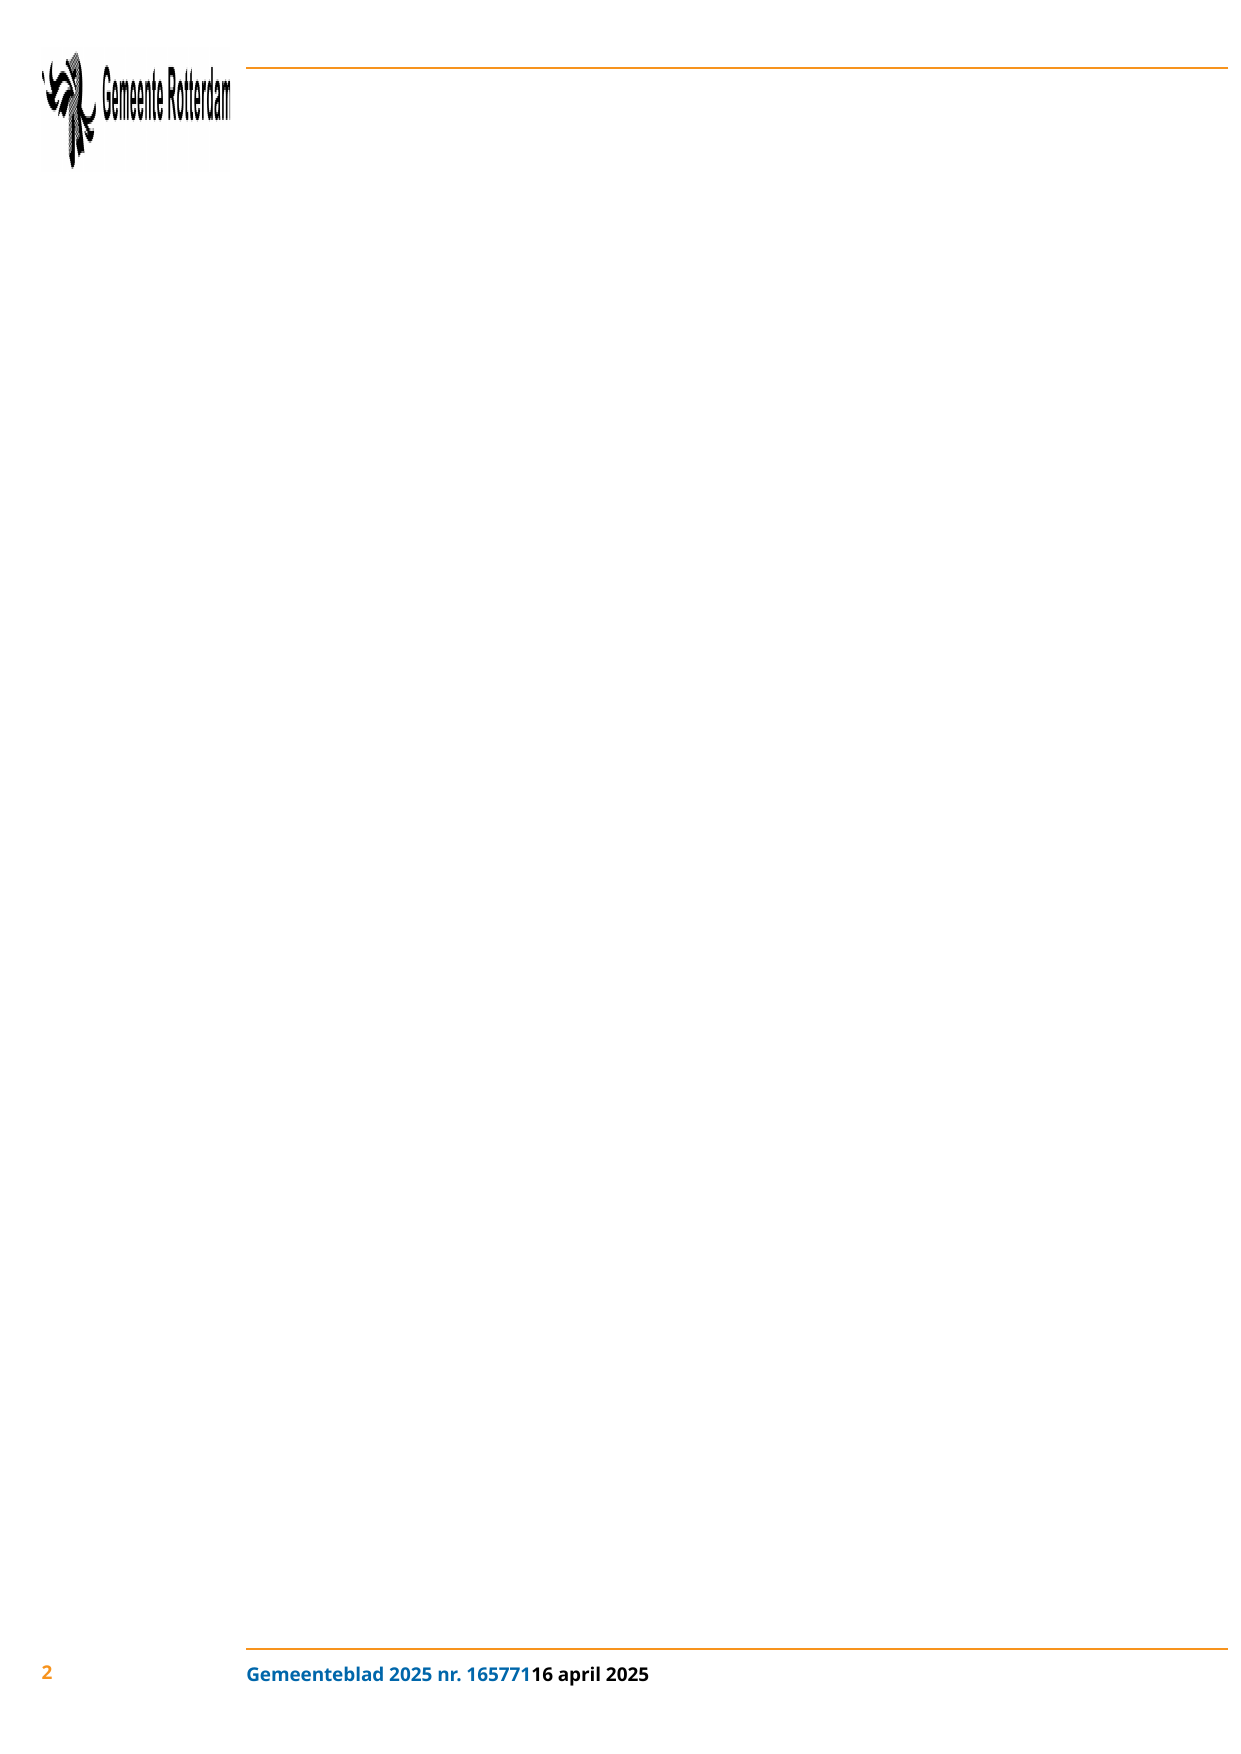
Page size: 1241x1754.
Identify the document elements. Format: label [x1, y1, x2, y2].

picture [41, 47, 231, 172]
